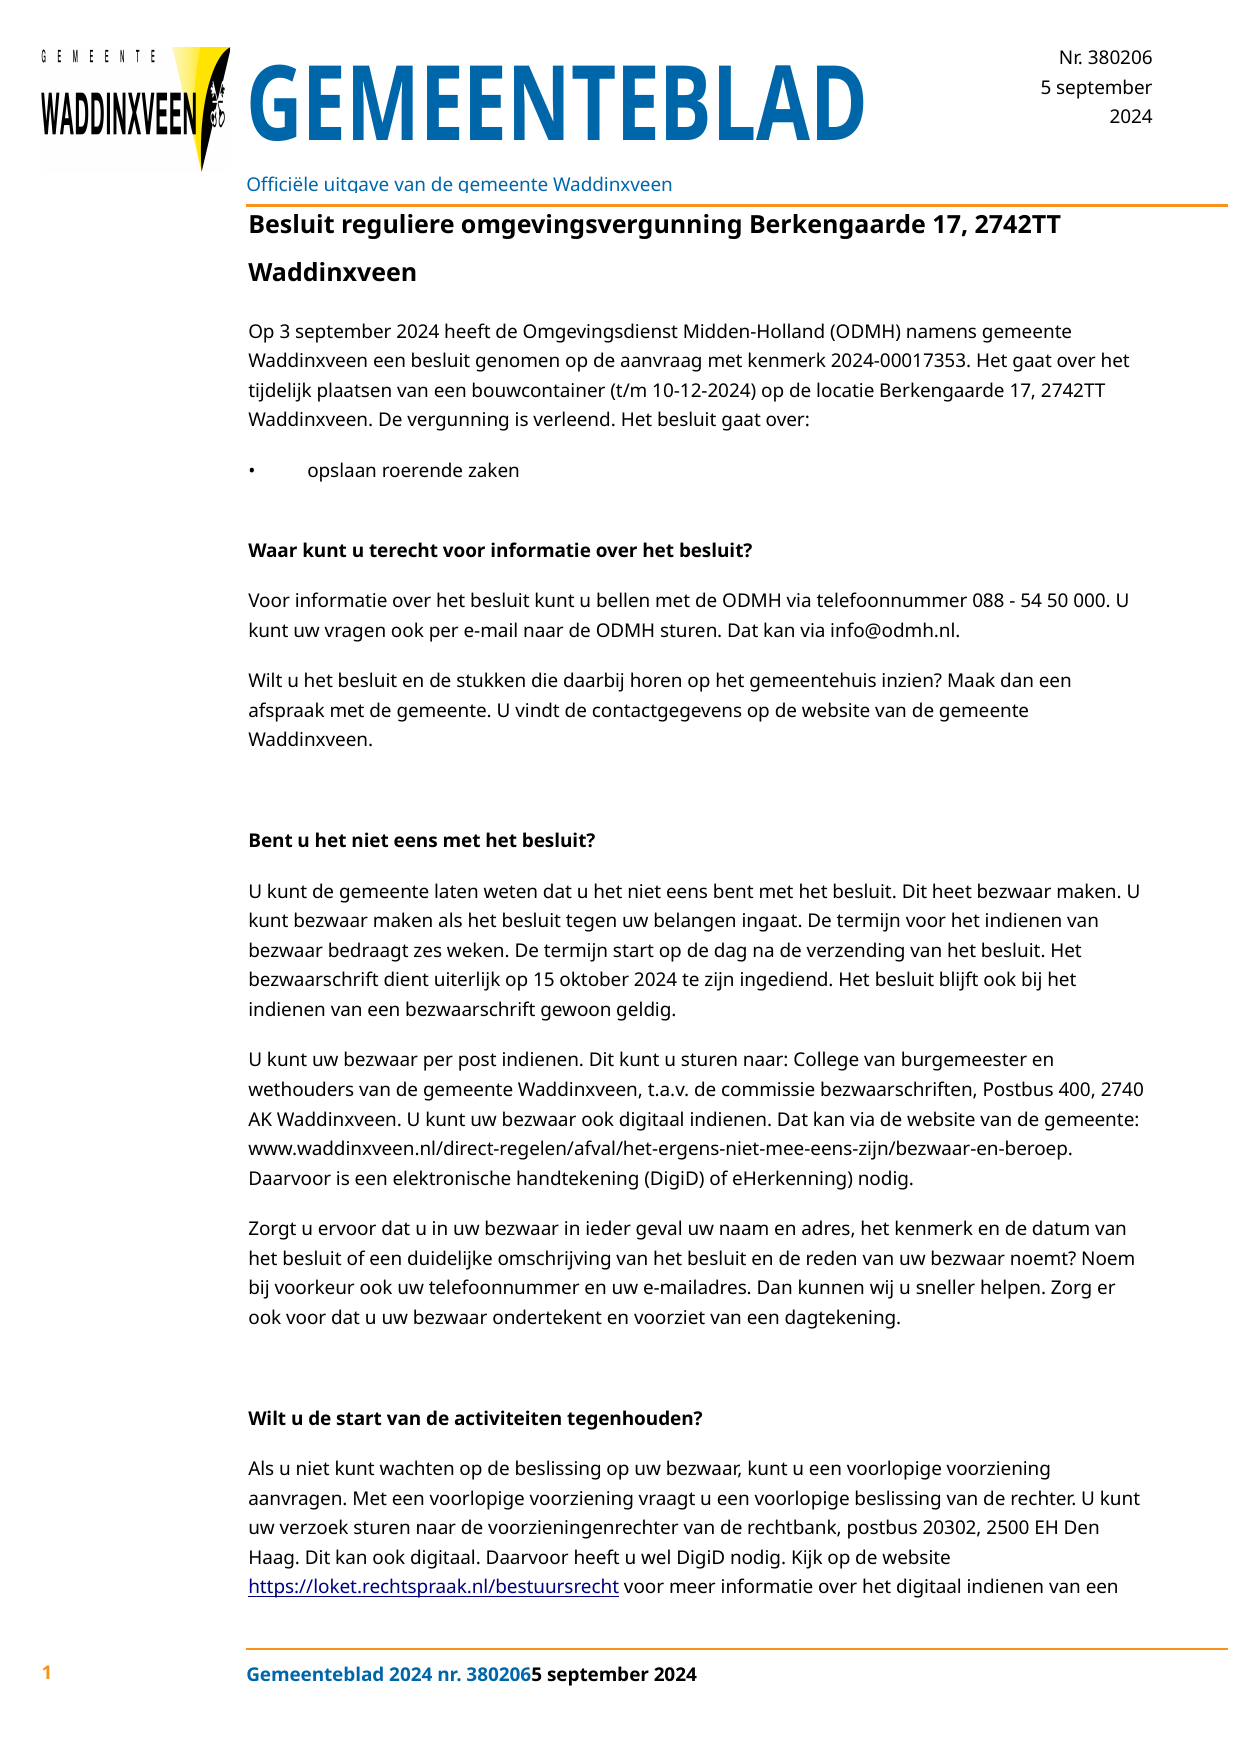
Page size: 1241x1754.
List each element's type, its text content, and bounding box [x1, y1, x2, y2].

text Waar kunt u terecht voor informatie over het besluit? [248, 537, 1152, 563]
text U kunt uw bezwaar per post indienen. Dit kunt u sturen naar: College van burgemeester en wethouders van de gemeente Waddinxveen, t.a.v. de commissie bezwaarschriften, Postbus 400, 2740 AK Waddinxveen. U kunt uw bezwaar ook digitaal indienen. Dat kan via de website van de gemeente: www.waddinxveen.nl/direct-regelen/afval/het-ergens-niet-mee-eens-zijn/bezwaar-en-beroep. Daarvoor is een elektronische handtekening (DigiD) of eHerkenning) nodig. [248, 1047, 1152, 1191]
picture [41, 47, 231, 172]
text Wilt u het besluit en de stukken die daarbij horen op het gemeentehuis inzien? Maak dan een afspraak met de gemeente. U vindt de contactgegevens op de website van de gemeente Waddinxveen. [248, 667, 1152, 752]
list opslaan roerende zaken [248, 457, 1152, 483]
text U kunt de gemeente laten weten dat u het niet eens bent met het besluit. Dit heet bezwaar maken. U kunt bezwaar maken als het besluit tegen uw belangen ingaat. De termijn voor het indienen van bezwaar bedraagt zes weken. De termijn start op de dag na de verzending van het besluit. Het bezwaarschrift dient uiterlijk op 15 oktober 2024 te zijn ingediend. Het besluit blijft ook bij het indienen van een bezwaarschrift gewoon geldig. [248, 878, 1152, 1022]
text Zorgt u ervoor dat u in uw bezwaar in ieder geval uw naam en adres, het kenmerk en de datum van het besluit of een duidelijke omschrijving van het besluit en de reden van uw bezwaar noemt? Noem bij voorkeur ook uw telefoonnummer en uw e-mailadres. Dan kunnen wij u sneller helpen. Zorg er ook voor dat u uw bezwaar ondertekent en voorziet van een dagtekening. [248, 1215, 1152, 1330]
text Als u niet kunt wachten op de beslissing op uw bezwaar, kunt u een voorlopige voorziening aanvragen. Met een voorlopige voorziening vraagt u een voorlopige beslissing van de rechter. U kunt uw verzoek sturen naar de voorzieningenrechter van de rechtbank, postbus 20302, 2500 EH Den Haag. Dit kan ook digitaal. Daarvoor heeft u wel DigiD nodig. Kijk op de website https://loket.rechtspraak.nl/bestuursrecht voor meer informatie over het digitaal indienen van een [248, 1455, 1152, 1599]
text Op 3 september 2024 heeft de Omgevingsdienst Midden-Holland (ODMH) namens gemeente Waddinxveen een besluit genomen op de aanvraag met kenmerk 2024-00017353. Het gaat over het tijdelijk plaatsen van een bouwcontainer (t/m 10-12-2024) op de locatie Berkengaarde 17, 2742TT Waddinxveen. De vergunning is verleend. Het besluit gaat over: [248, 318, 1152, 432]
text Voor informatie over het besluit kunt u bellen met de ODMH via telefoonnummer 088 - 54 50 000. U kunt uw vragen ook per e-mail naar de ODMH sturen. Dat kan via info@odmh.nl. [248, 587, 1152, 643]
text Besluit reguliere omgevingsvergunning Berkengaarde 17, 2742TT Waddinxveen [248, 207, 1152, 288]
text Bent u het niet eens met het besluit? [248, 827, 1152, 853]
text Wilt u de start van de activiteiten tegenhouden? [248, 1405, 1152, 1431]
